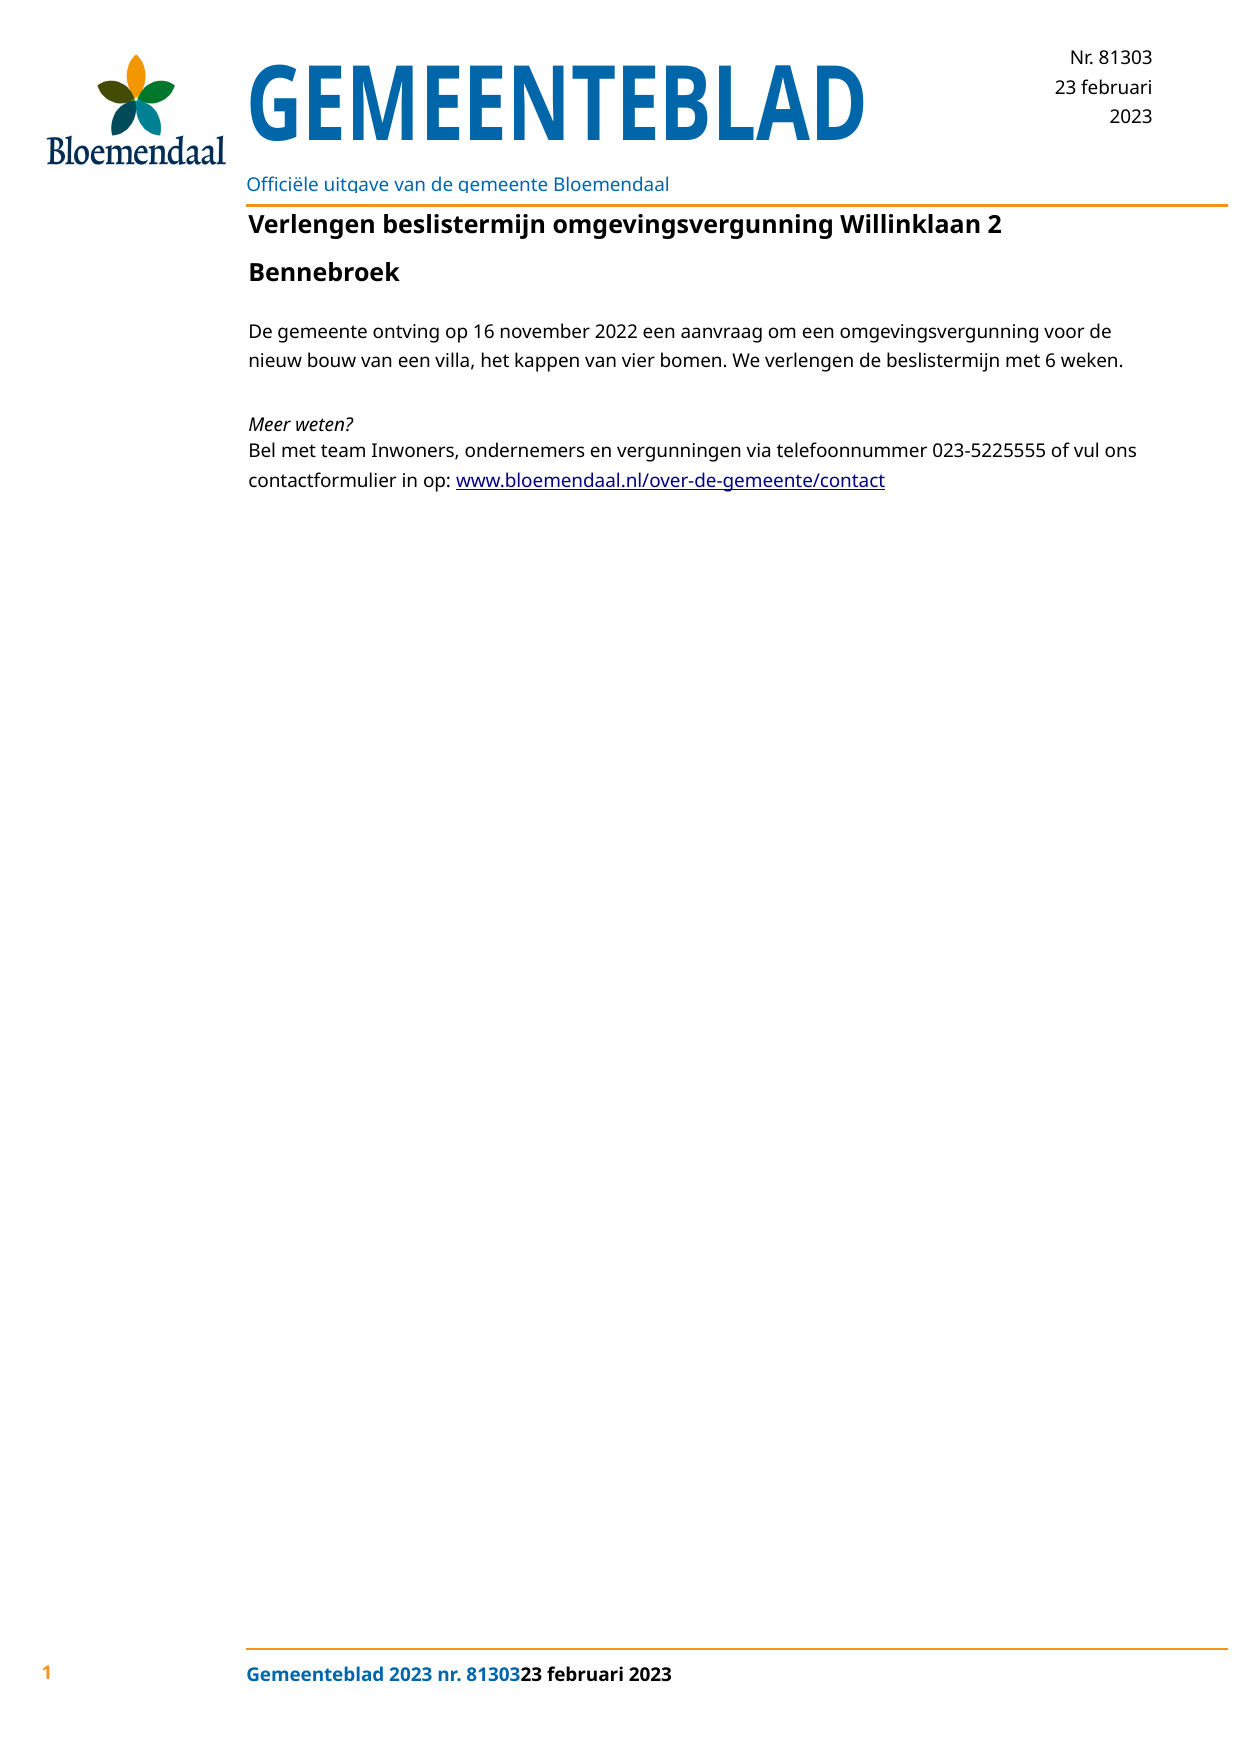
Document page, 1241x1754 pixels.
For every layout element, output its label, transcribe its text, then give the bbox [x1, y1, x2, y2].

text Bel met team Inwoners, ondernemers en vergunningen via telefoonnummer 023-5225555 of vul ons contactformulier in op: www.bloemendaal.nl/over-de-gemeente/contact [248, 437, 1152, 492]
text De gemeente ontving op 16 november 2022 een aanvraag om een omgevingsvergunning voor de nieuw bouw van een villa, het kappen van vier bomen. We verlengen de beslistermijn met 6 weken. [248, 318, 1152, 373]
text Verlengen beslistermijn omgevingsvergunning Willinklaan 2 Bennebroek [248, 207, 1152, 288]
text Meer weten? [248, 411, 1152, 437]
picture [41, 47, 231, 172]
